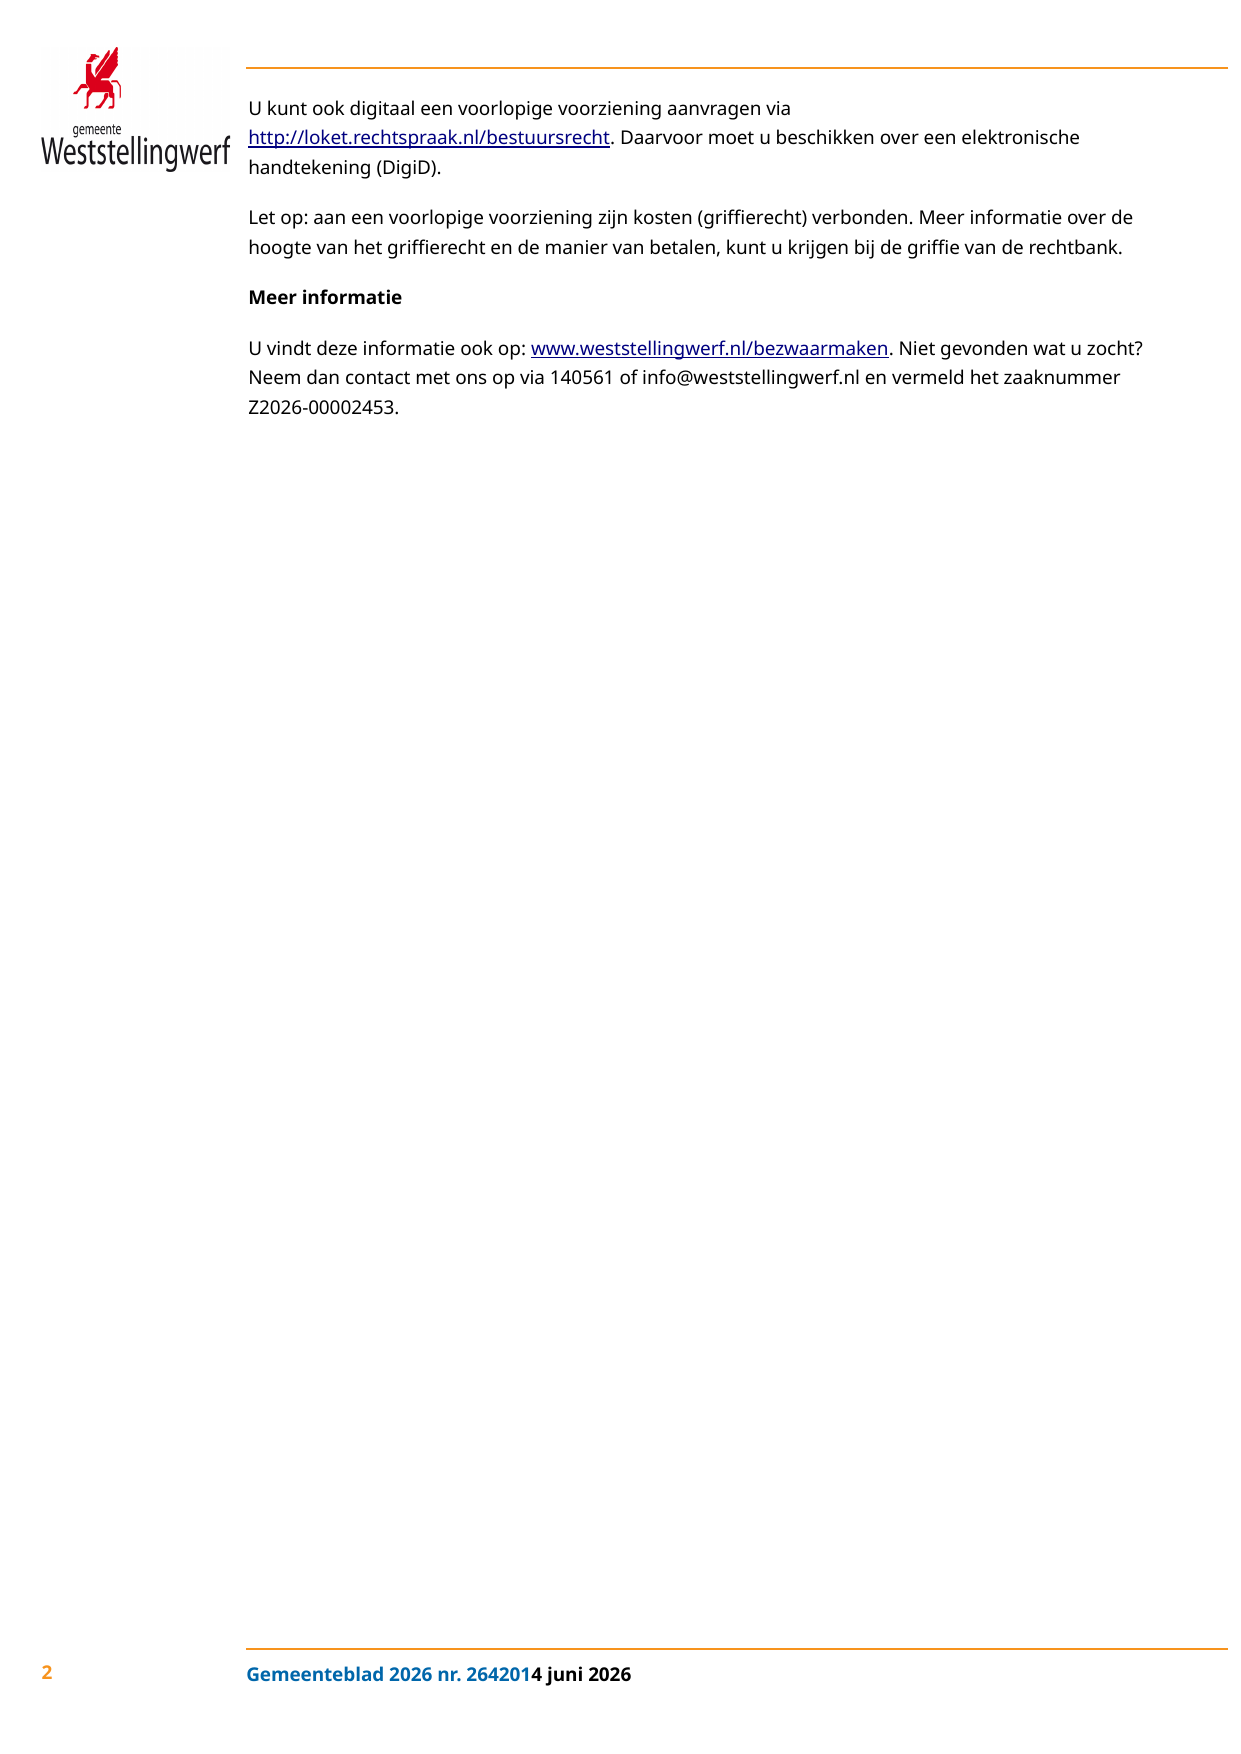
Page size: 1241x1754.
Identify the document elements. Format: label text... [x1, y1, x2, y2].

text Meer informatie [248, 284, 1152, 310]
text U vindt deze informatie ook op: www.weststellingwerf.nl/bezwaarmaken. Niet gevonden wat u zocht? Neem dan contact met ons op via 140561 of info@weststellingwerf.nl en vermeld het zaaknummer Z2026-00002453. [248, 335, 1152, 420]
text Let op: aan een voorlopige voorziening zijn kosten (griffierecht) verbonden. Meer informatie over de hoogte van het griffierecht en de manier van betalen, kunt u krijgen bij de griffie van de rechtbank. [248, 204, 1152, 260]
picture [41, 47, 231, 172]
text U kunt ook digitaal een voorlopige voorziening aanvragen via http://loket.rechtspraak.nl/bestuursrecht. Daarvoor moet u beschikken over een elektronische handtekening (DigiD). [248, 95, 1152, 180]
